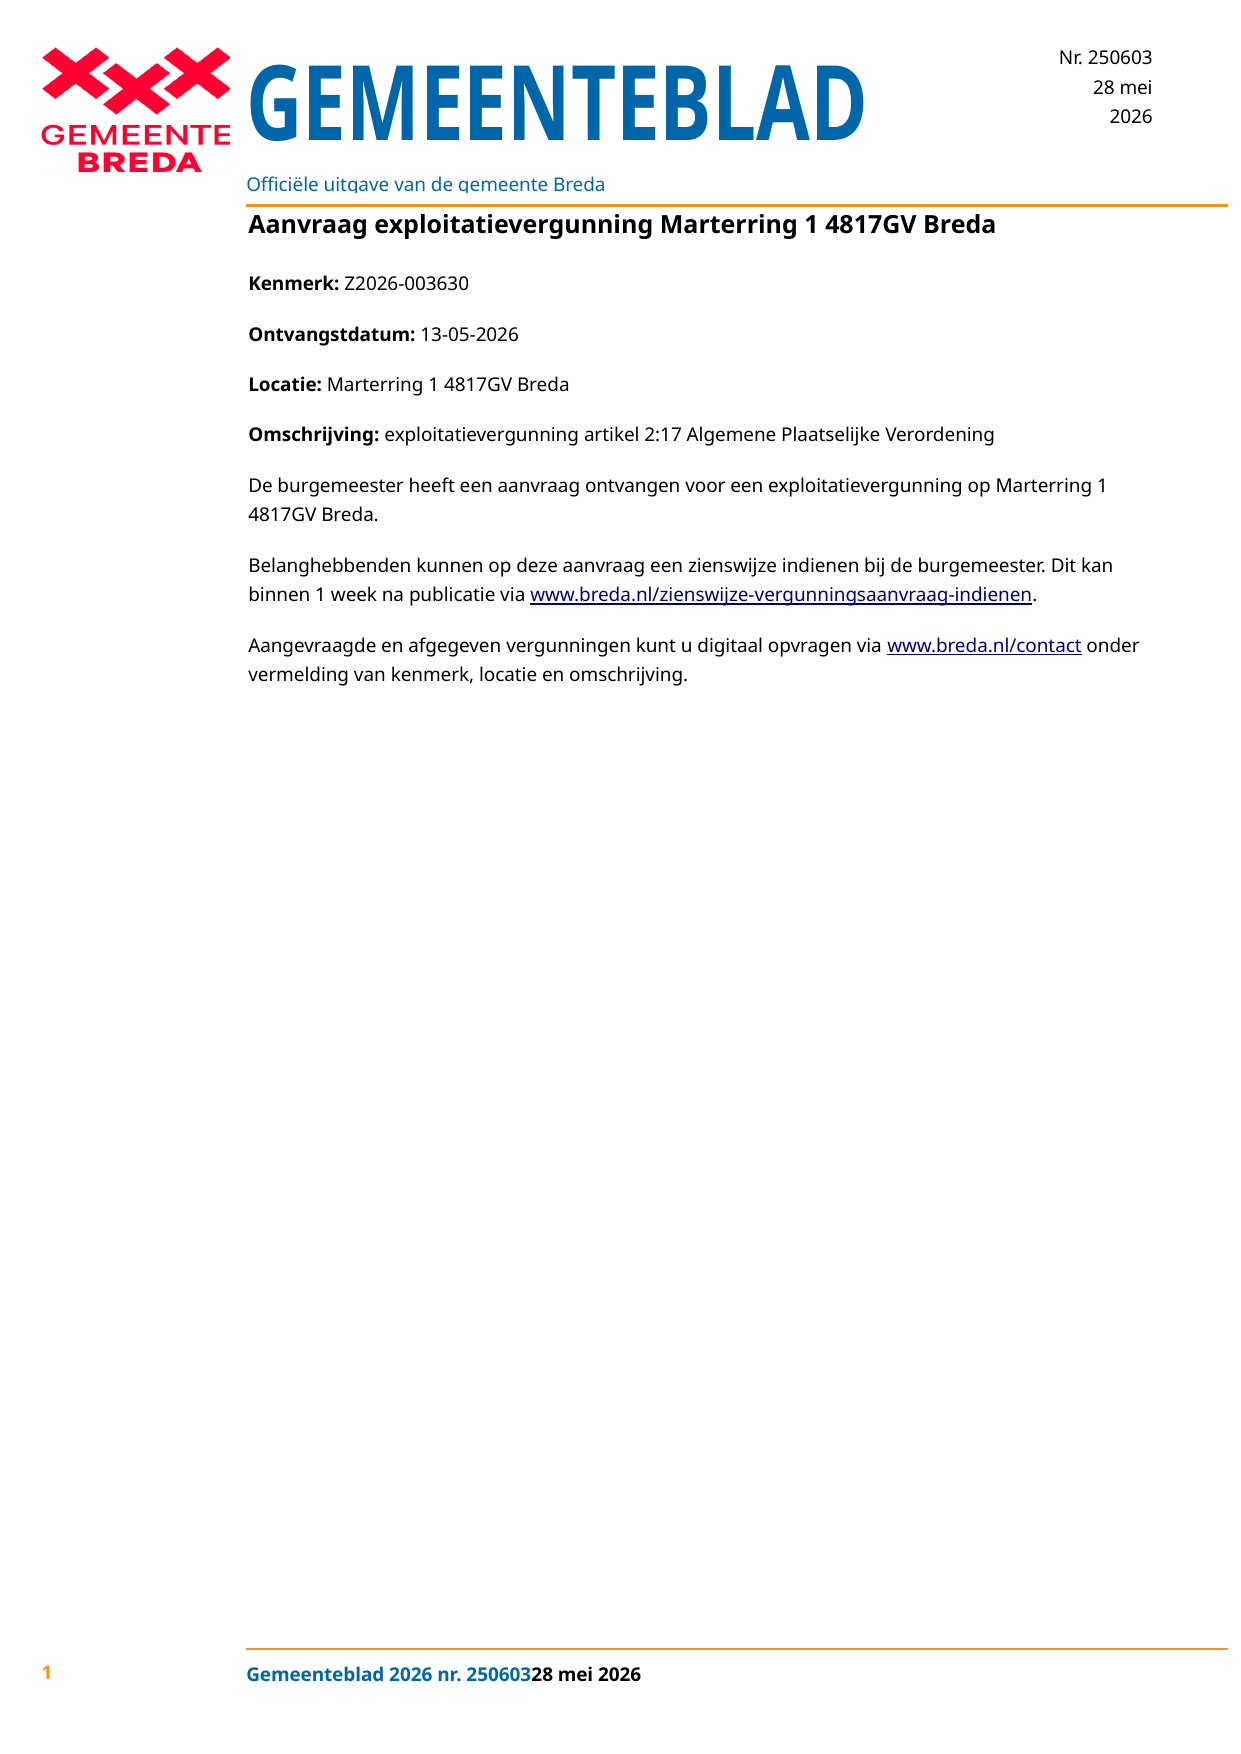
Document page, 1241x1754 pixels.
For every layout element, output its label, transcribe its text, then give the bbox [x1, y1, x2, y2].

picture [41, 47, 231, 172]
text Aanvraag exploitatievergunning Marterring 1 4817GV Breda [248, 207, 1152, 241]
text Kenmerk: Z2026-003630 [248, 270, 1152, 296]
text Omschrijving: exploitatievergunning artikel 2:17 Algemene Plaatselijke Verordening [248, 422, 1152, 447]
text Aangevraagde en afgegeven vergunningen kunt u digitaal opvragen via www.breda.nl/contact onder vermelding van kenmerk, locatie en omschrijving. [248, 632, 1152, 687]
text Locatie: Marterring 1 4817GV Breda [248, 371, 1152, 397]
text Ontvangstdatum: 13-05-2026 [248, 321, 1152, 346]
text Belanghebbenden kunnen op deze aanvraag een zienswijze indienen bij de burgemeester. Dit kan binnen 1 week na publicatie via www.breda.nl/zienswijze-vergunningsaanvraag-indienen. [248, 552, 1152, 607]
text De burgemeester heeft een aanvraag ontvangen voor een exploitatievergunning op Marterring 1 4817GV Breda. [248, 472, 1152, 527]
